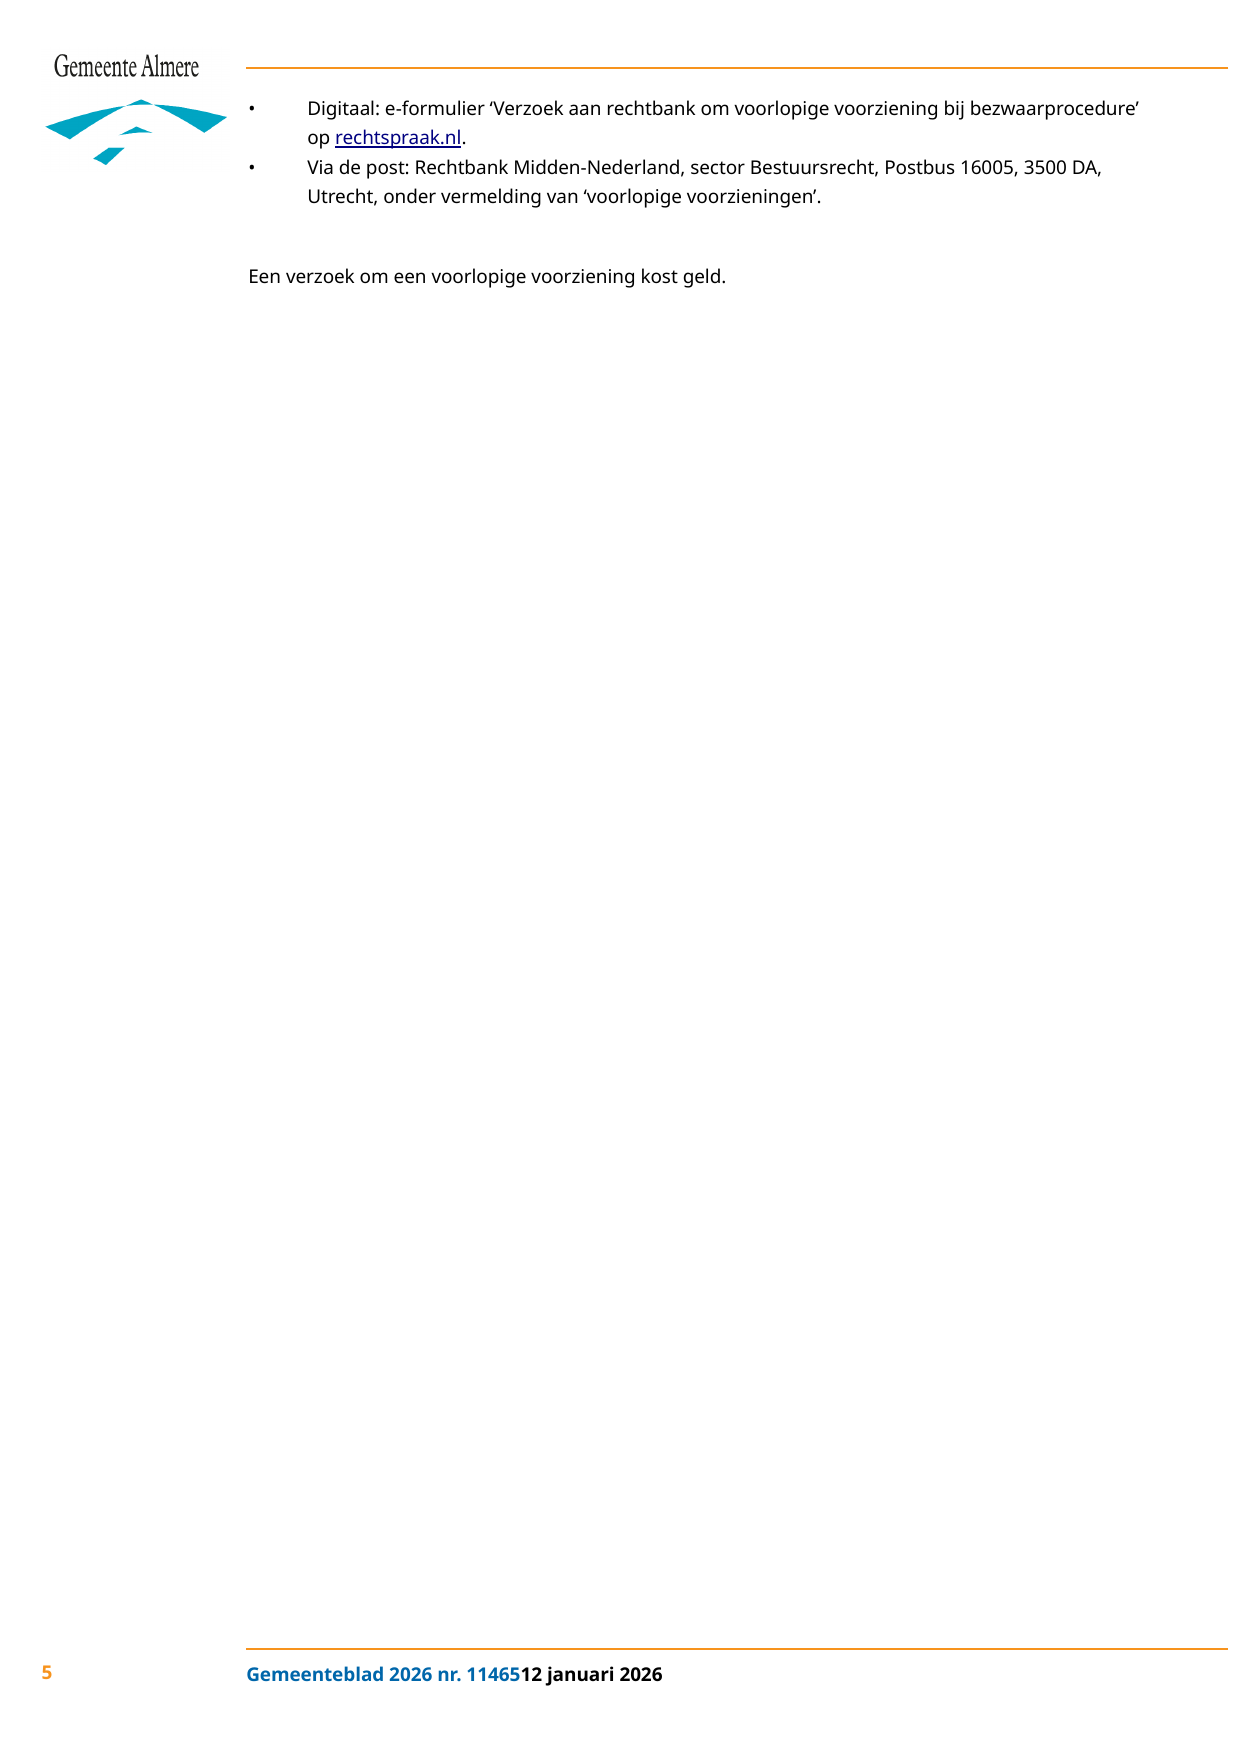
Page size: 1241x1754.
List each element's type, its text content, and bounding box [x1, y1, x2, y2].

picture [41, 47, 231, 172]
list Via de post: Rechtbank Midden-Nederland, sector Bestuursrecht, Postbus 16005, 3500 DA, Utrecht, onder vermelding van ‘voorlopige voorzieningen’. [248, 154, 1152, 209]
text Een verzoek om een voorlopige voorziening kost geld. [248, 263, 1152, 289]
list Digitaal: e-formulier ‘Verzoek aan rechtbank om voorlopige voorziening bij bezwaarprocedure’ op rechtspraak.nl. [248, 95, 1152, 150]
